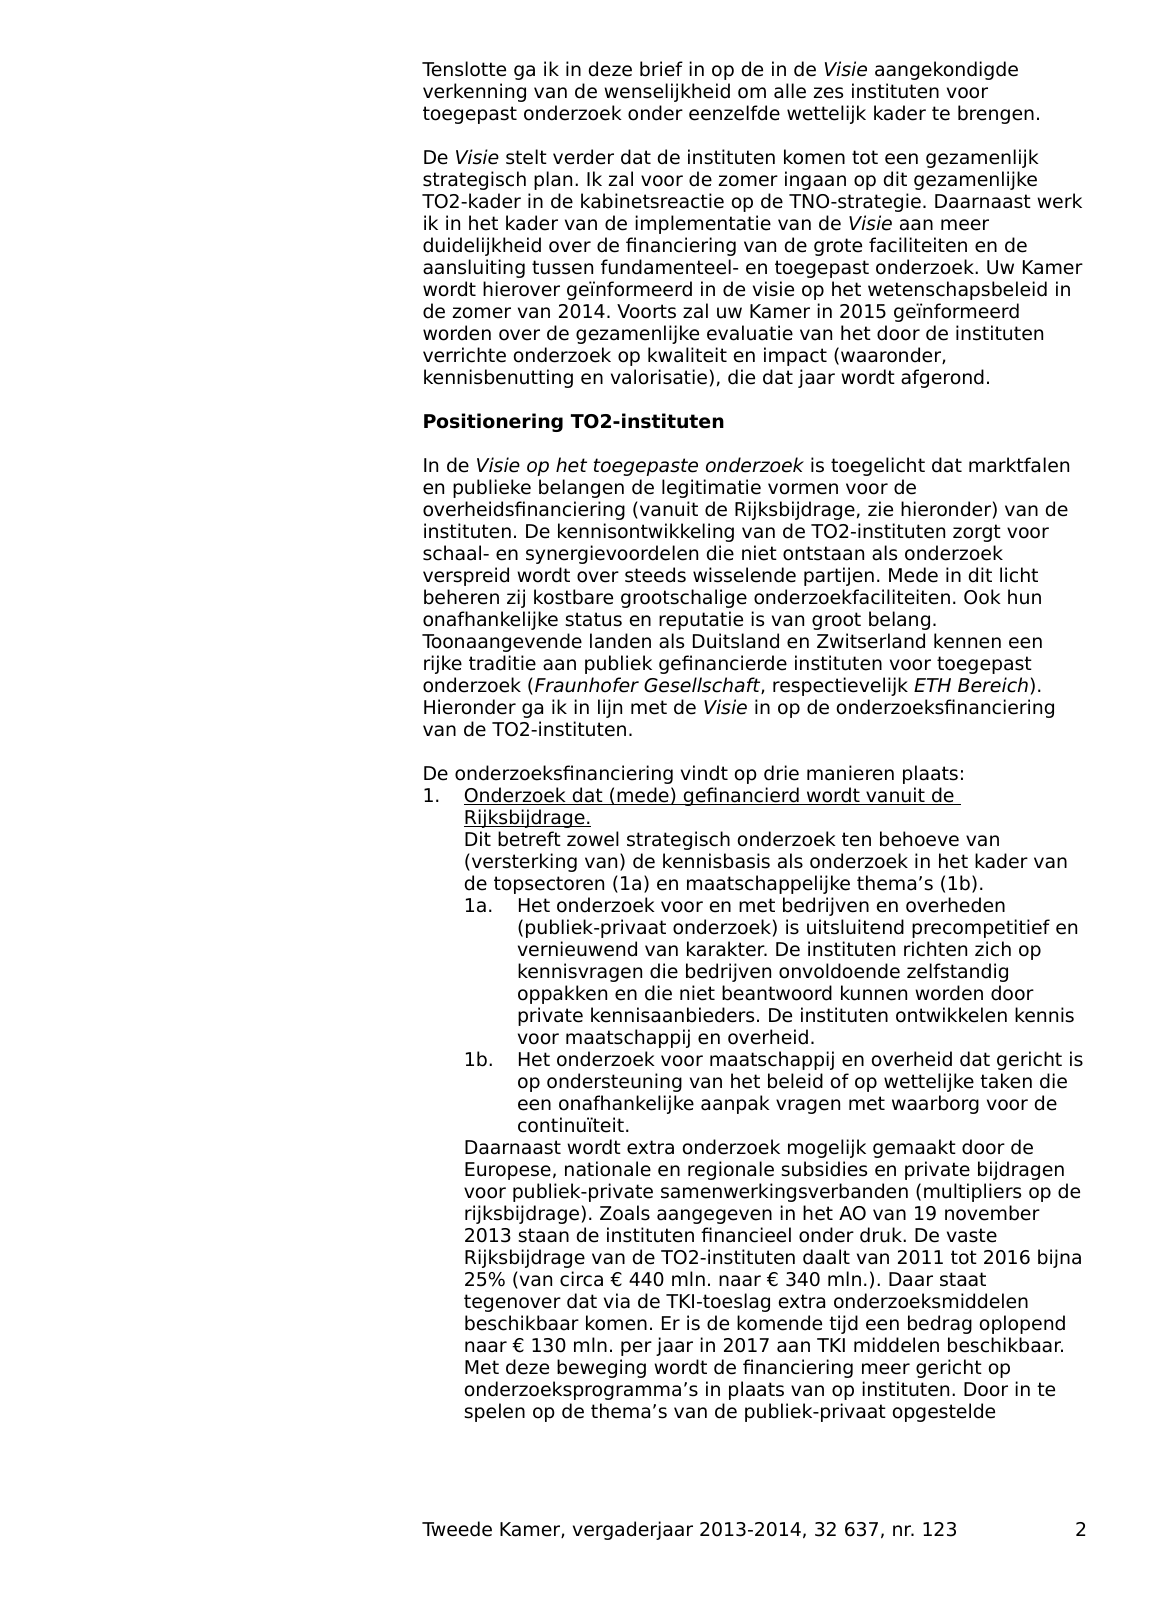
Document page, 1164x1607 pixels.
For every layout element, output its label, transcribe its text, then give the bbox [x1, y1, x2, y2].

subtitle Positionering TO2-instituten [422, 411, 1087, 433]
text In de Visie op het toegepaste onderzoek is toegelicht dat marktfalen en publieke belangen de legitimatie vormen voor de overheidsfinanciering (vanuit de Rijksbijdrage, zie hieronder) van de instituten. De kennisontwikkeling van de TO2-instituten zorgt voor schaal- en synergievoordelen die niet ontstaan als onderzoek verspreid wordt over steeds wisselende partijen. Mede in dit licht beheren zij kostbare grootschalige onderzoekfaciliteiten. Ook hun onafhankelijke status en reputatie is van groot belang. Toonaangevende landen als Duitsland en Zwitserland kennen een rijke traditie aan publiek gefinancierde instituten voor toegepast onderzoek (Fraunhofer Gesellschaft, respectievelijk ETH Bereich). Hieronder ga ik in lijn met de Visie in op de onderzoeksfinanciering van de TO2-instituten. [422, 455, 1087, 741]
text Tenslotte ga ik in deze brief in op de in de Visie aangekondigde verkenning van de wenselijkheid om alle zes instituten voor toegepast onderzoek onder eenzelfde wettelijk kader te brengen. [422, 59, 1087, 125]
text 1a. Het onderzoek voor en met bedrijven en overheden (publiek-privaat onderzoek) is uitsluitend precompetitief en vernieuwend van karakter. De instituten richten zich op kennisvragen die bedrijven onvoldoende zelfstandig oppakken en die niet beantwoord kunnen worden door private kennisaanbieders. De instituten ontwikkelen kennis voor maatschappij en overheid. [464, 895, 1087, 1049]
text Dit betreft zowel strategisch onderzoek ten behoeve van (versterking van) de kennisbasis als onderzoek in het kader van de topsectoren (1a) en maatschappelijke thema’s (1b). [464, 829, 1087, 895]
text 1b. Het onderzoek voor maatschappij en overheid dat gericht is op ondersteuning van het beleid of op wettelijke taken die een onafhankelijke aanpak vragen met waarborg voor de continuïteit. [464, 1049, 1087, 1137]
text 1. Onderzoek dat (mede) gefinancierd wordt vanuit de Rijksbijdrage. [422, 785, 1087, 829]
text Daarnaast wordt extra onderzoek mogelijk gemaakt door de Europese, nationale en regionale subsidies en private bijdragen voor publiek-private samenwerkingsverbanden (multipliers op de rijksbijdrage). Zoals aangegeven in het AO van 19 november 2013 staan de instituten financieel onder druk. De vaste Rijksbijdrage van de TO2-instituten daalt van 2011 tot 2016 bijna 25% (van circa € 440 mln. naar € 340 mln.). Daar staat tegenover dat via de TKI-toeslag extra onderzoeksmiddelen beschikbaar komen. Er is de komende tijd een bedrag oplopend naar € 130 mln. per jaar in 2017 aan TKI middelen beschikbaar. Met deze beweging wordt de financiering meer gericht op onderzoeksprogramma’s in plaats van op instituten. Door in te spelen op de thema’s van de publiek-privaat opgestelde [464, 1137, 1087, 1423]
text De onderzoeksfinanciering vindt op drie manieren plaats: [422, 763, 1087, 785]
text De Visie stelt verder dat de instituten komen tot een gezamenlijk strategisch plan. Ik zal voor de zomer ingaan op dit gezamenlijke TO2-kader in de kabinetsreactie op de TNO-strategie. Daarnaast werk ik in het kader van de implementatie van de Visie aan meer duidelijkheid over de financiering van de grote faciliteiten en de aansluiting tussen fundamenteel- en toegepast onderzoek. Uw Kamer wordt hierover geïnformeerd in de visie op het wetenschapsbeleid in de zomer van 2014. Voorts zal uw Kamer in 2015 geïnformeerd worden over de gezamenlijke evaluatie van het door de instituten verrichte onderzoek op kwaliteit en impact (waaronder, kennisbenutting en valorisatie), die dat jaar wordt afgerond. [422, 147, 1087, 389]
